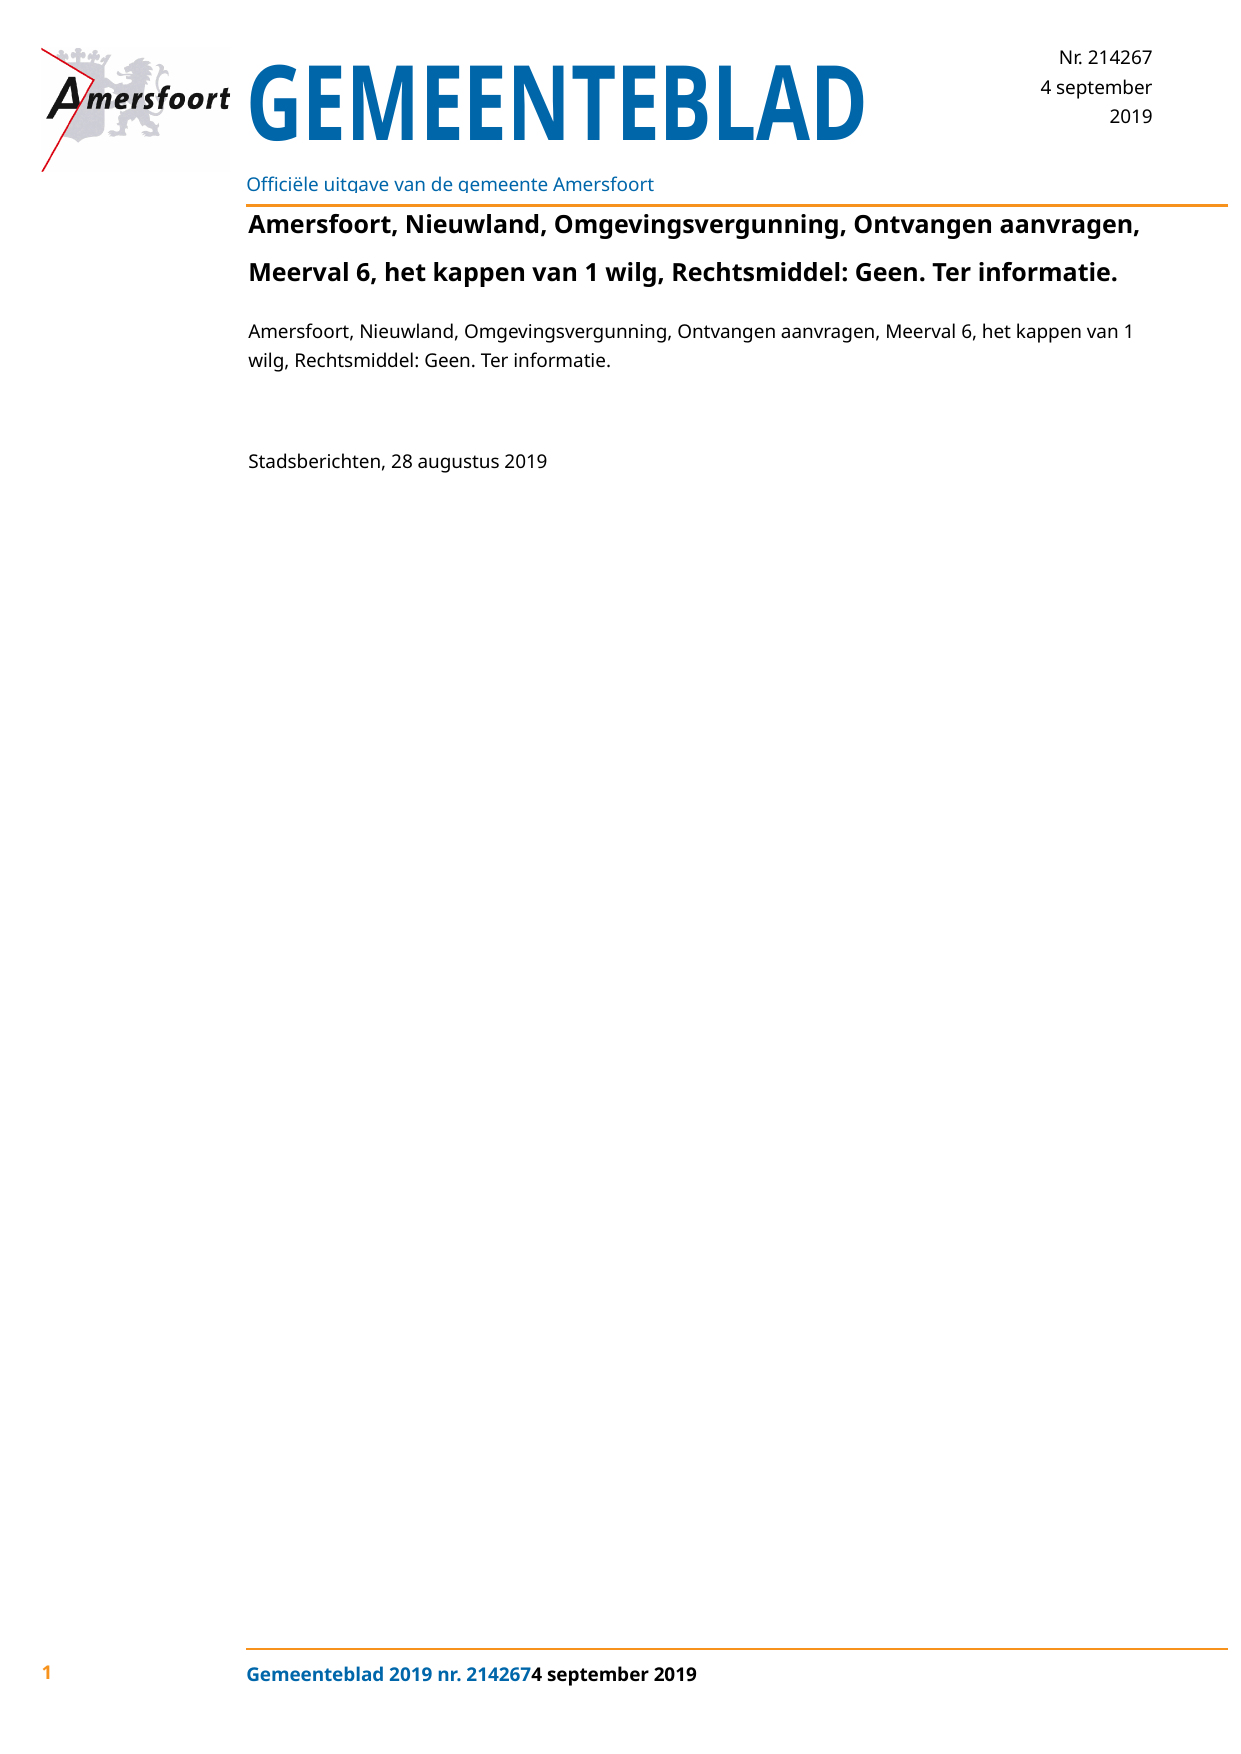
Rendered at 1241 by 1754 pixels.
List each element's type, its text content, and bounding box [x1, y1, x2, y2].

text Amersfoort, Nieuwland, Omgevingsvergunning, Ontvangen aanvragen, Meerval 6, het kappen van 1 wilg, Rechtsmiddel: Geen. Ter informatie. [248, 318, 1152, 373]
text Amersfoort, Nieuwland, Omgevingsvergunning, Ontvangen aanvragen, Meerval 6, het kappen van 1 wilg, Rechtsmiddel: Geen. Ter informatie. [248, 207, 1152, 288]
picture [41, 47, 231, 172]
text Stadsberichten, 28 augustus 2019 [248, 448, 1152, 474]
